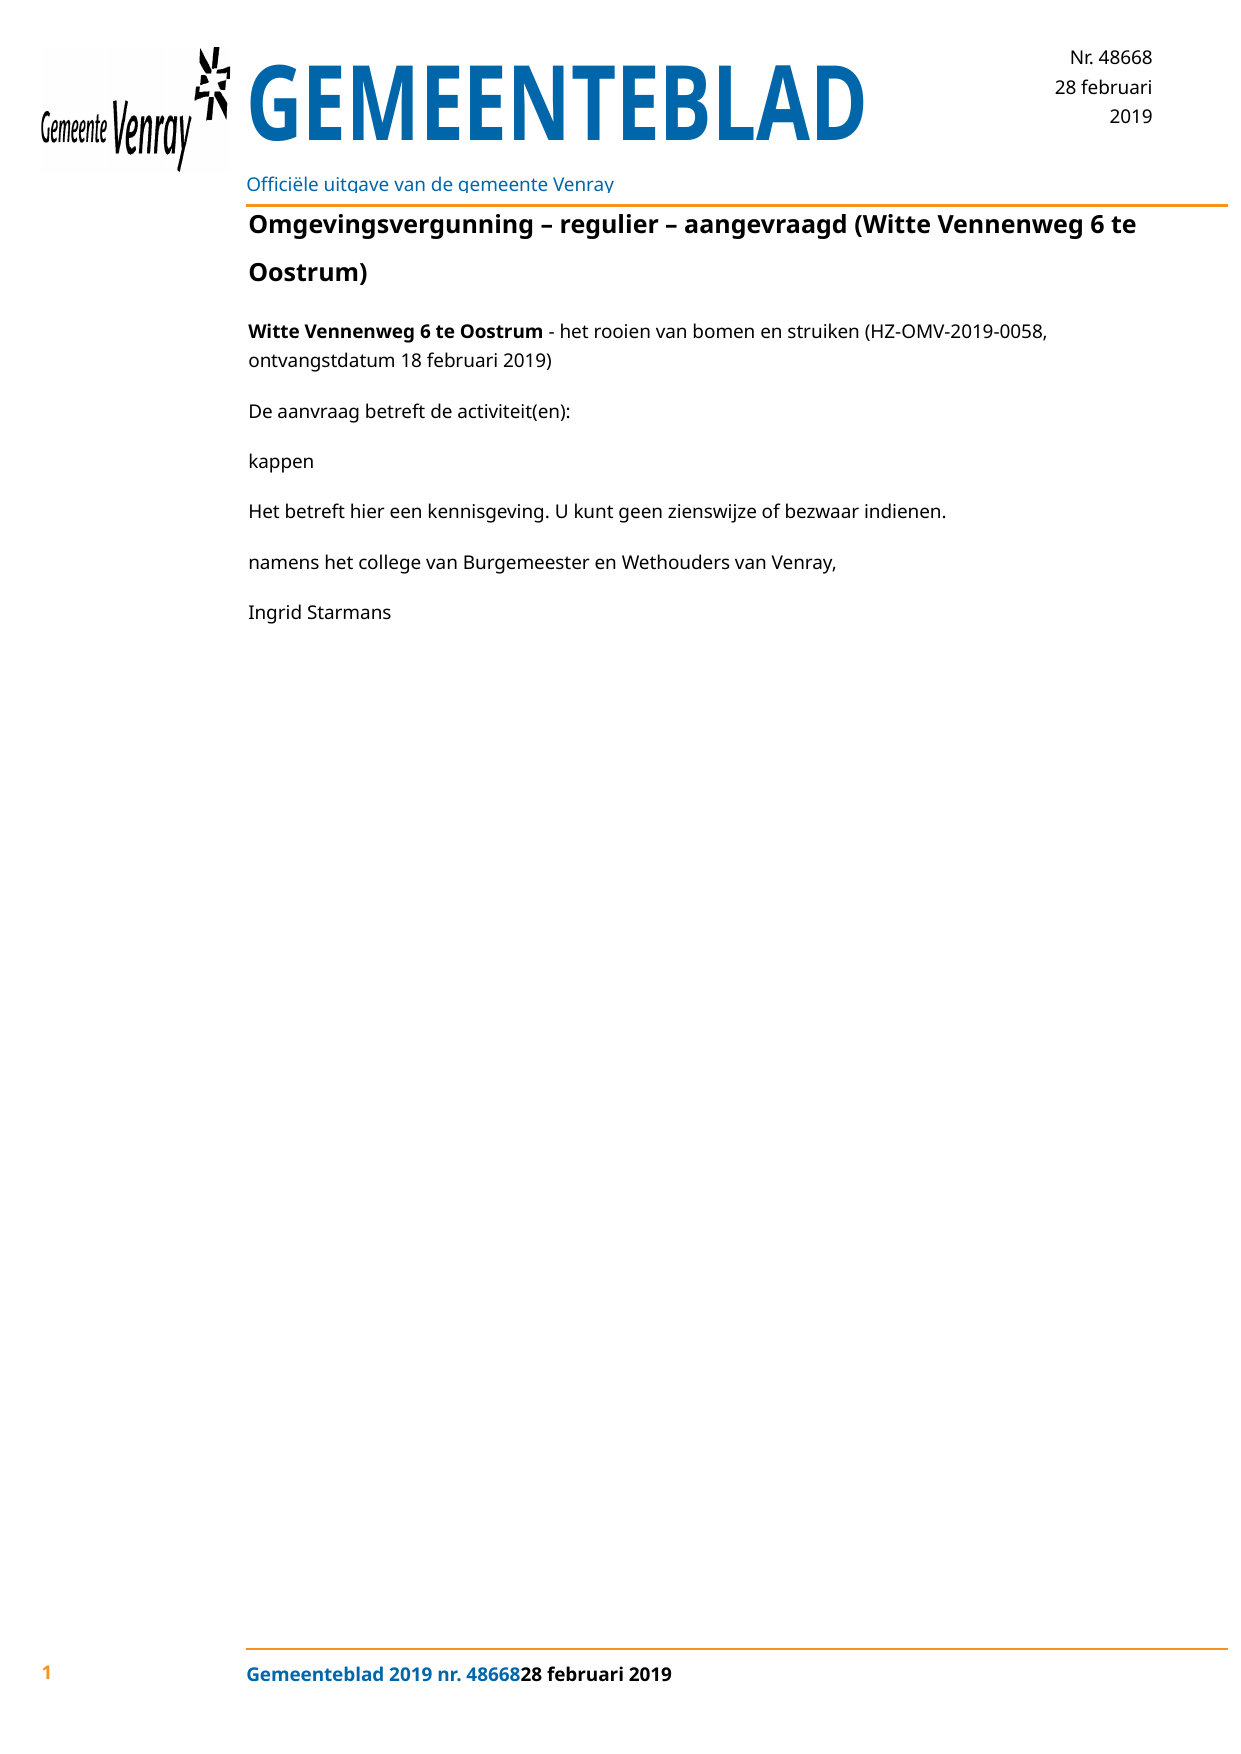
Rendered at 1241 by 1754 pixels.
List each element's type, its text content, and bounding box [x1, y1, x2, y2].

text namens het college van Burgemeester en Wethouders van Venray, [248, 549, 1152, 575]
text Het betreft hier een kennisgeving. U kunt geen zienswijze of bezwaar indienen. [248, 499, 1152, 524]
text kappen [248, 448, 1152, 474]
text Witte Vennenweg 6 te Oostrum - het rooien van bomen en struiken (HZ-OMV-2019-0058, ontvangstdatum 18 februari 2019) [248, 318, 1152, 373]
text Omgevingsvergunning – regulier – aangevraagd (Witte Vennenweg 6 te Oostrum) [248, 207, 1152, 288]
text De aanvraag betreft de activiteit(en): [248, 398, 1152, 424]
text Ingrid Starmans [248, 599, 1152, 625]
picture [41, 47, 231, 172]
